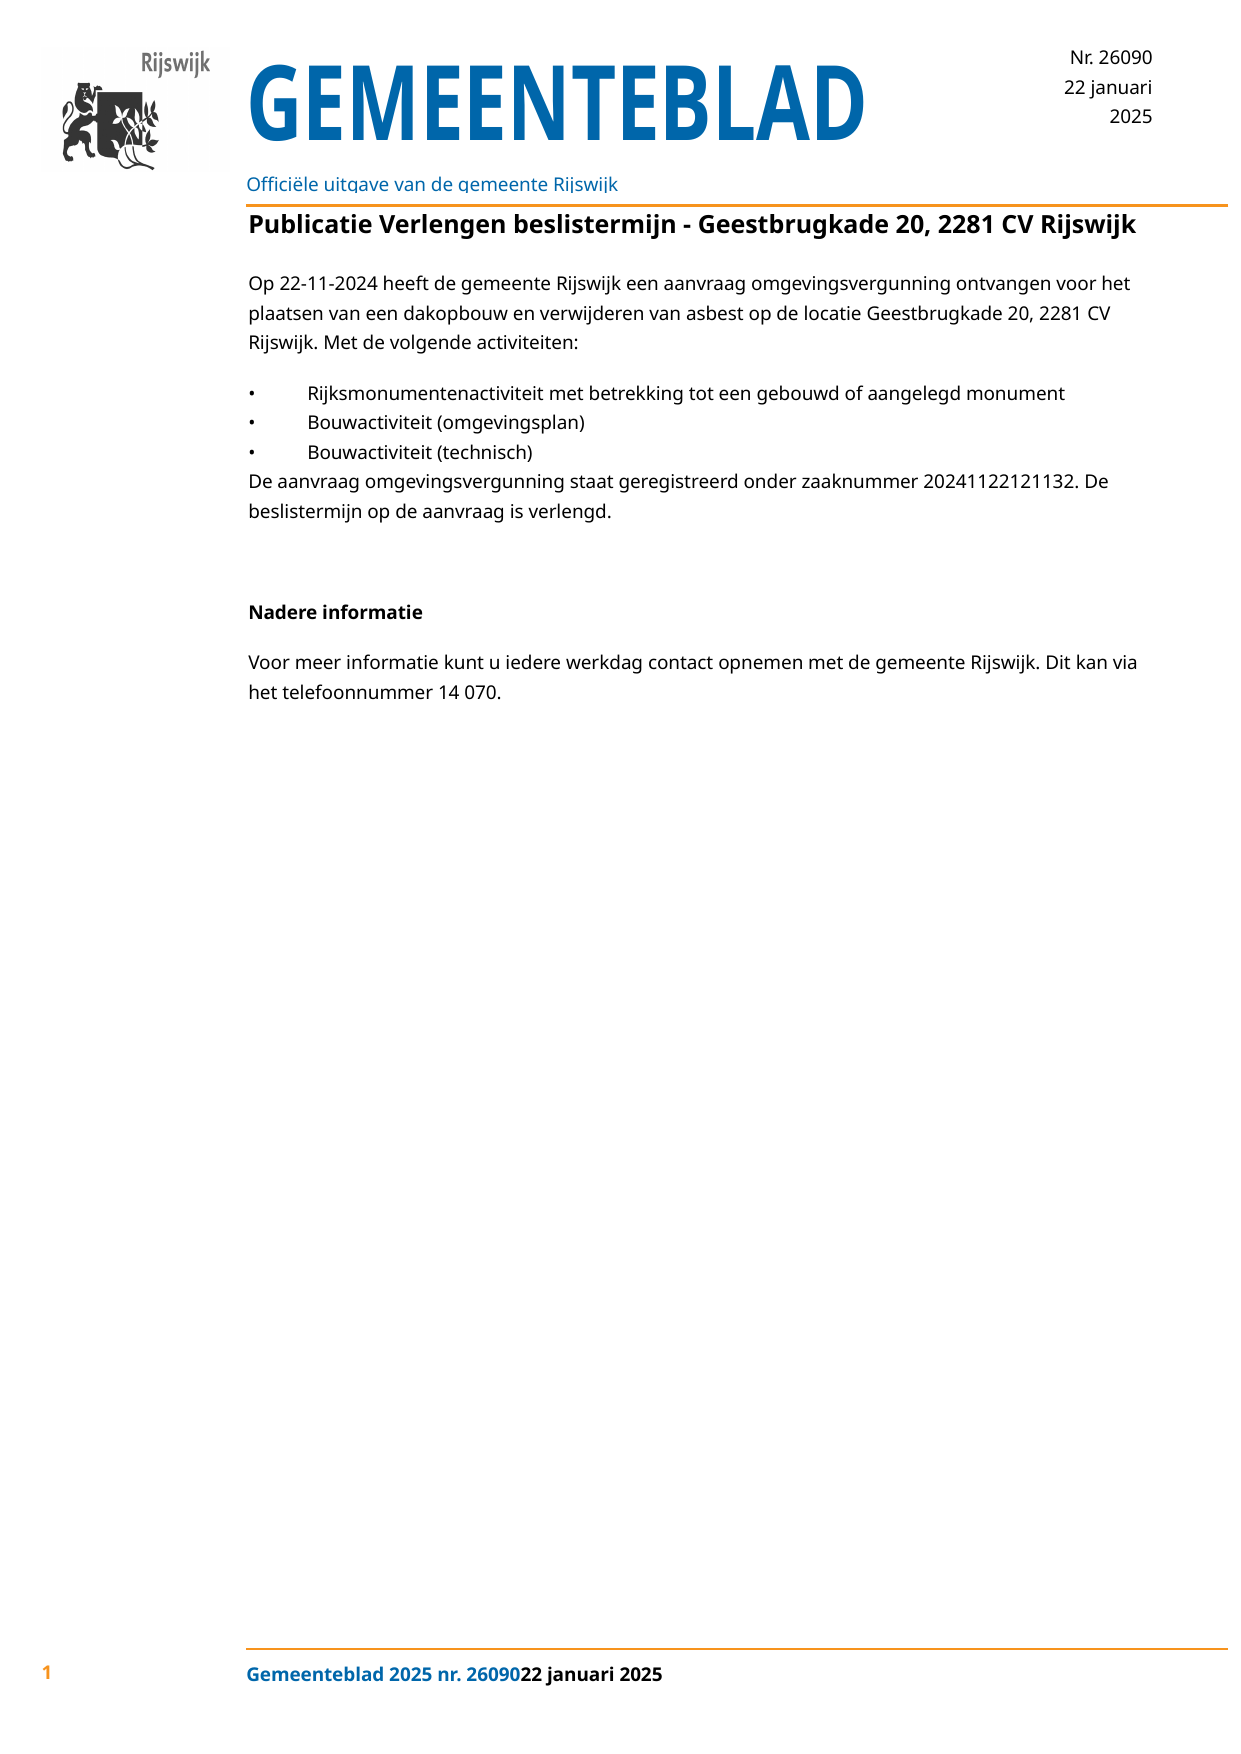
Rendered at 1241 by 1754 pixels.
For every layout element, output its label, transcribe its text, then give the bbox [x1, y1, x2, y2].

text Op 22-11-2024 heeft de gemeente Rijswijk een aanvraag omgevingsvergunning ontvangen voor het plaatsen van een dakopbouw en verwijderen van asbest op de locatie Geestbrugkade 20, 2281 CV Rijswijk. Met de volgende activiteiten: [248, 270, 1152, 355]
list Bouwactiviteit (technisch) [248, 439, 1152, 465]
text Nadere informatie [248, 599, 1152, 625]
text De aanvraag omgevingsvergunning staat geregistreerd onder zaaknummer 20241122121132. De beslistermijn op de aanvraag is verlengd. [248, 469, 1152, 524]
picture [41, 47, 231, 172]
list Bouwactiviteit (omgevingsplan) [248, 409, 1152, 435]
list Rijksmonumentenactiviteit met betrekking tot een gebouwd of aangelegd monument [248, 380, 1152, 406]
text Publicatie Verlengen beslistermijn - Geestbrugkade 20, 2281 CV Rijswijk [248, 207, 1152, 241]
text Voor meer informatie kunt u iedere werkdag contact opnemen met de gemeente Rijswijk. Dit kan via het telefoonnummer 14 070. [248, 649, 1152, 705]
